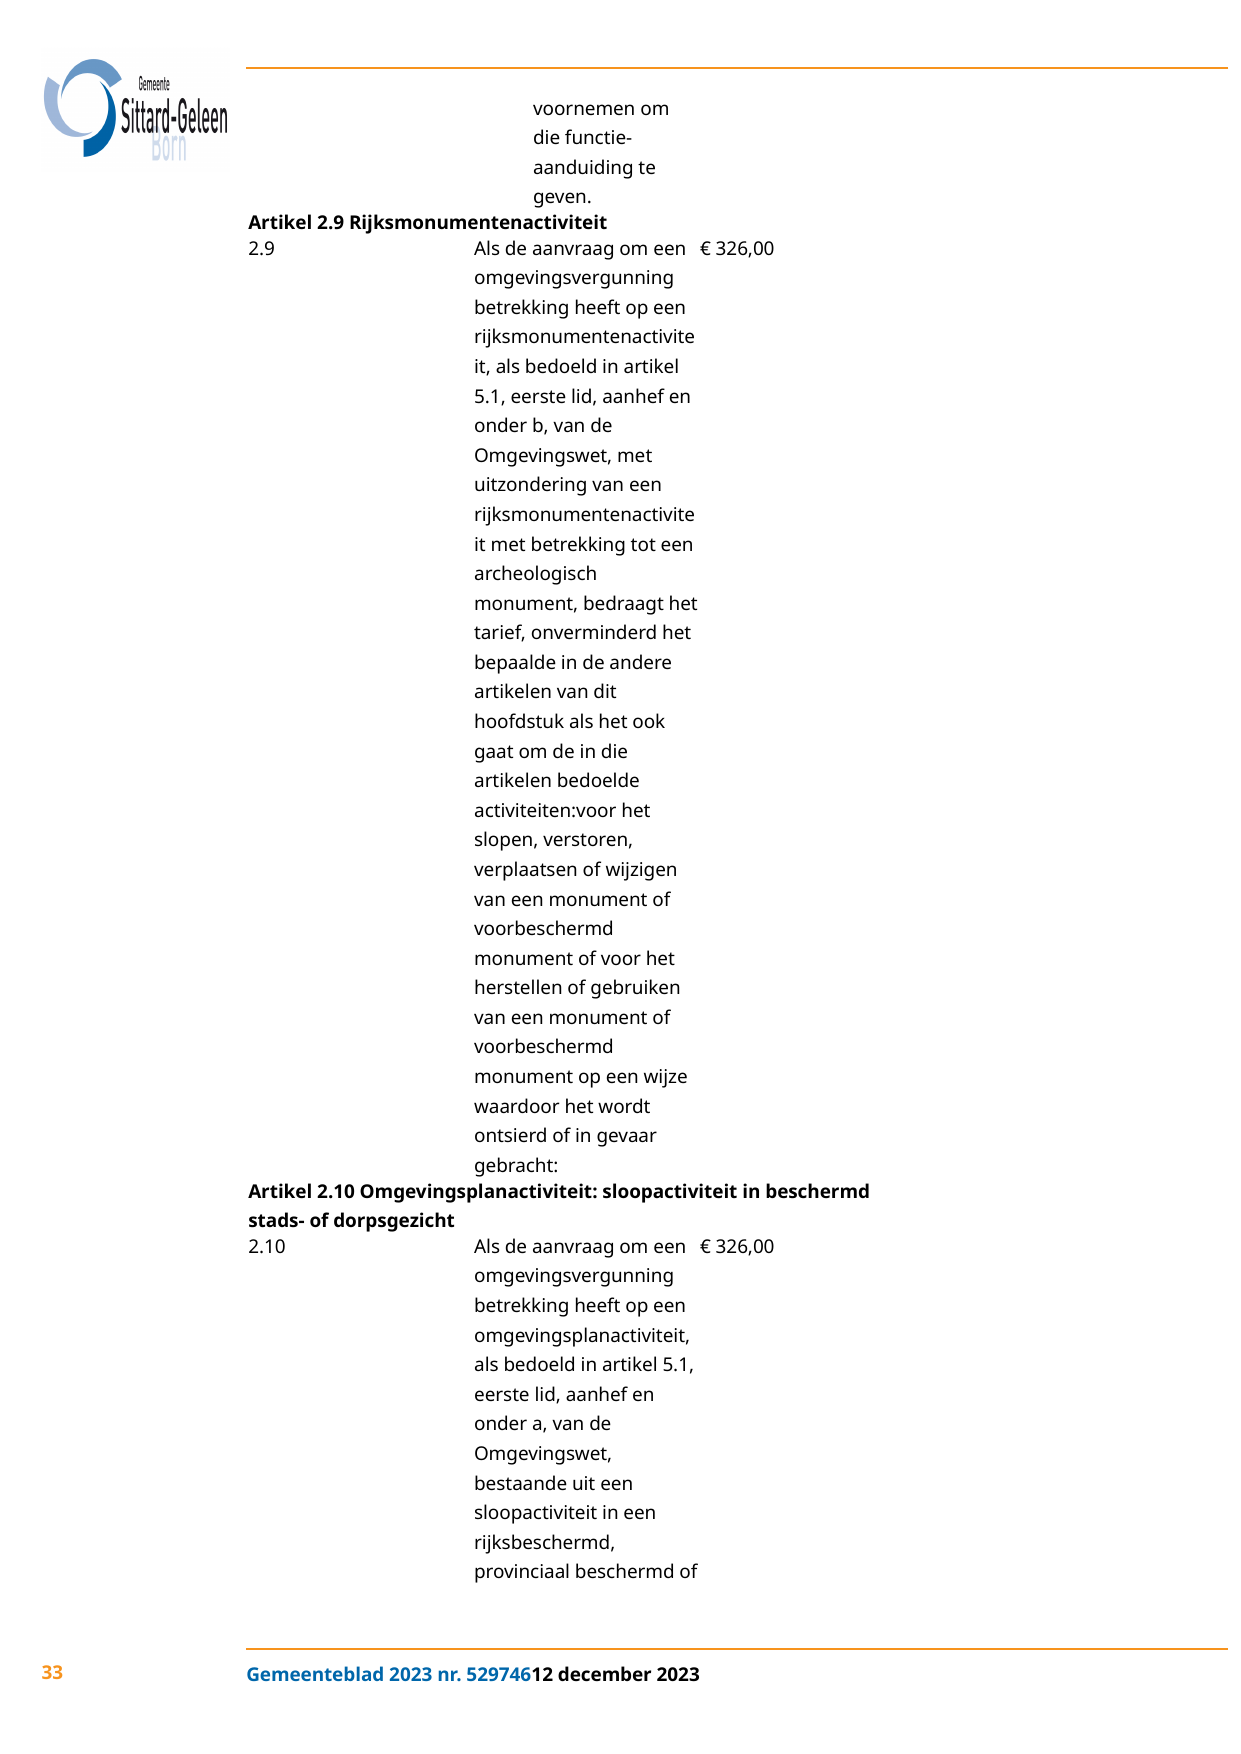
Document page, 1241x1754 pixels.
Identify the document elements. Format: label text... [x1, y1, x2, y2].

table_cell [248, 95, 474, 209]
picture [41, 47, 231, 172]
table_cell voornemen om die functie-aanduiding te geven. [474, 95, 700, 209]
table_cell [926, 1178, 1152, 1233]
table_cell Als de aanvraag om een omgevingsvergunning betrekking heeft op een rijksmonumentenactiviteit, als bedoeld in artikel 5.1, eerste lid, aanhef en onder b, van de Omgevingswet, met uitzondering van een rijksmonumentenactiviteit met betrekking tot een archeologisch monument, bedraagt het tarief, onverminderd het bepaalde in de andere artikelen van dit hoofdstuk als het ook gaat om de in die artikelen bedoelde activiteiten:voor het slopen, verstoren, verplaatsen of wijzigen van een monument of voorbeschermd monument of voor het herstellen of gebruiken van een monument of voorbeschermd monument op een wijze waardoor het wordt ontsierd of in gevaar gebracht: [474, 235, 700, 1178]
table_cell [926, 1233, 1152, 1584]
table_cell Artikel 2.9 Rijksmonumentenactiviteit [248, 209, 926, 235]
table_cell Als de aanvraag om een omgevingsvergunning betrekking heeft op een omgevingsplanactiviteit, als bedoeld in artikel 5.1, eerste lid, aanhef en onder a, van de Omgevingswet, bestaande uit een sloopactiviteit in een rijksbeschermd, provinciaal beschermd of [474, 1233, 700, 1584]
table_cell [926, 209, 1152, 235]
table_cell Artikel 2.10 Omgevingsplanactiviteit: sloopactiviteit in beschermd stads- of dorpsgezicht [248, 1178, 926, 1233]
table_cell 2.10 [248, 1233, 474, 1584]
table_cell [926, 235, 1152, 1178]
table_cell € 326,00 [700, 235, 926, 1178]
table_cell [926, 95, 1152, 209]
table_cell € 326,00 [700, 1233, 926, 1584]
table_cell 2.9 [248, 235, 474, 1178]
table_cell [700, 95, 926, 209]
